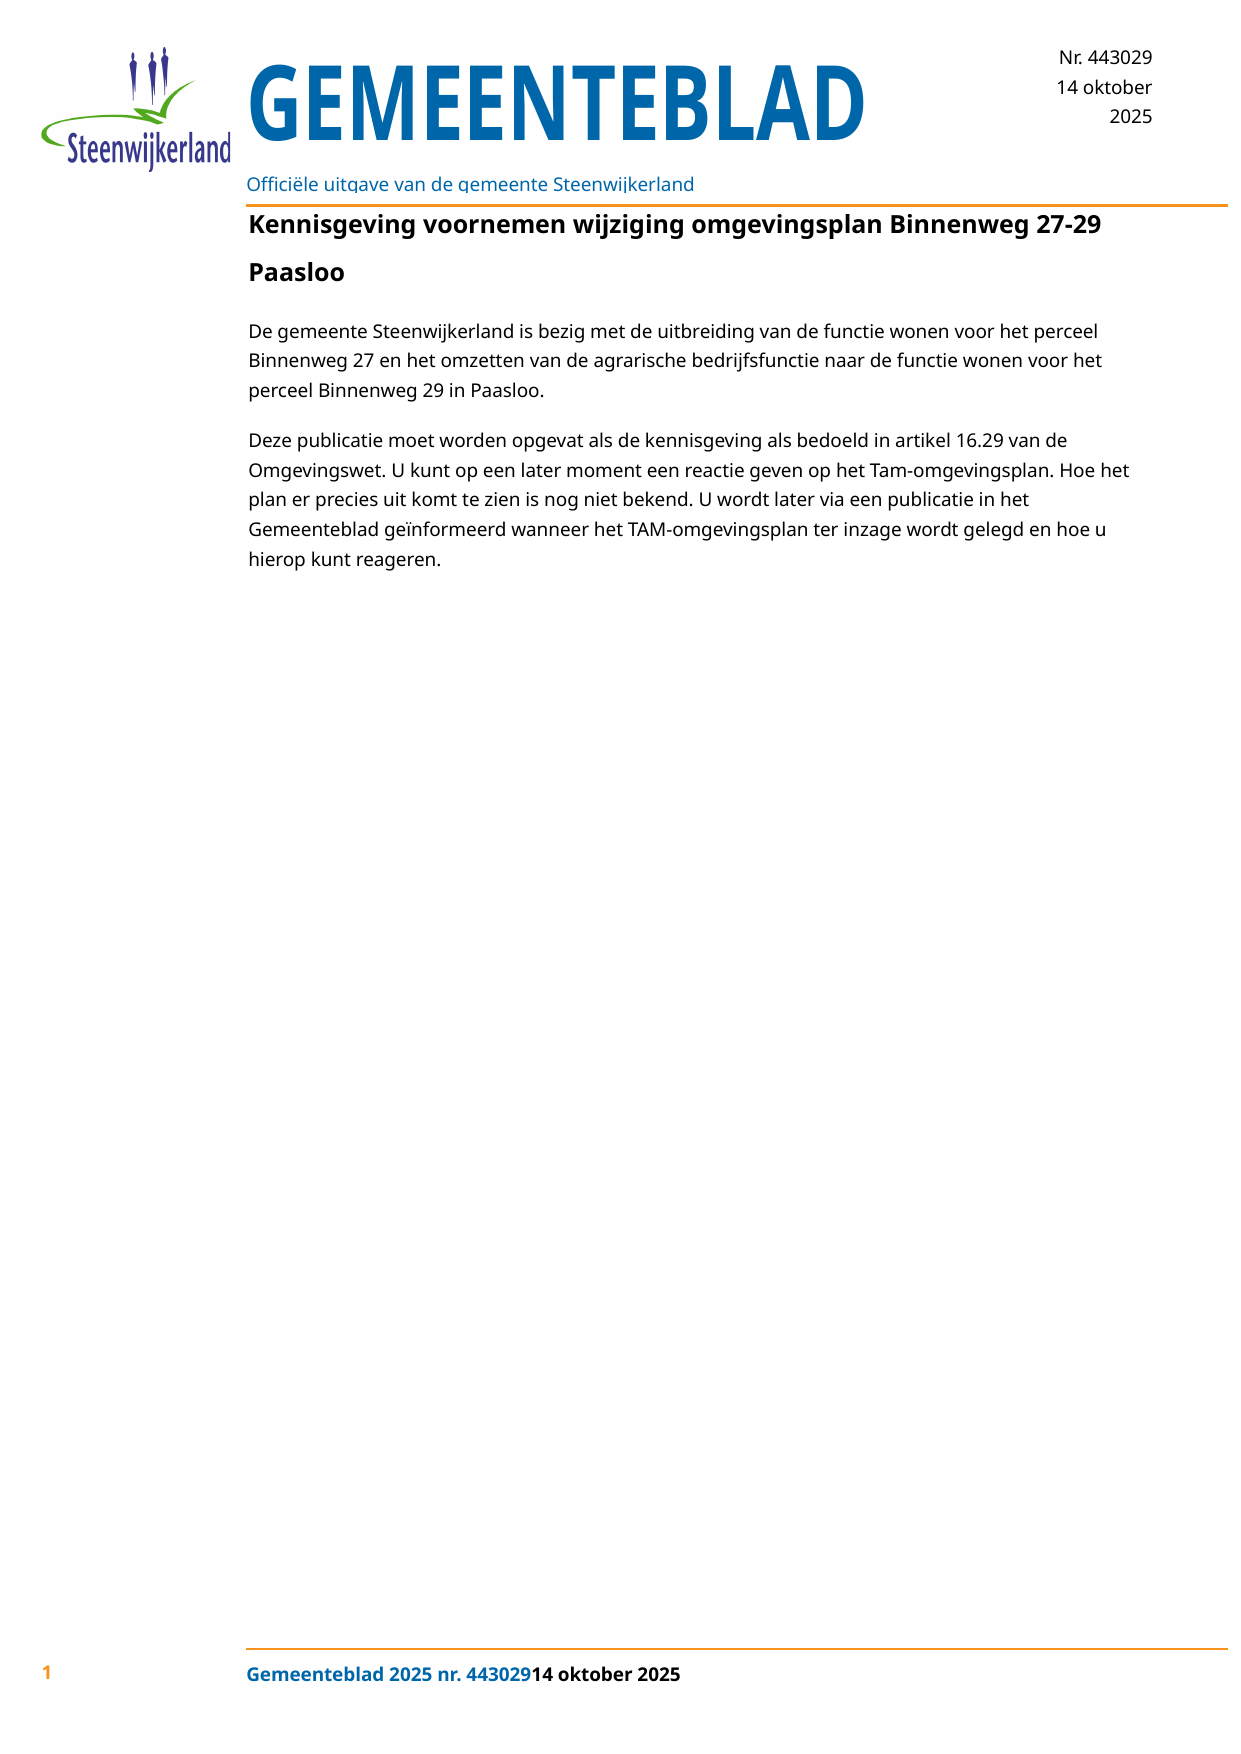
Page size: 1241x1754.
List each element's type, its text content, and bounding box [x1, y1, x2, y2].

text Deze publicatie moet worden opgevat als de kennisgeving als bedoeld in artikel 16.29 van de Omgevingswet. U kunt op een later moment een reactie geven op het Tam-omgevingsplan. Hoe het plan er precies uit komt te zien is nog niet bekend. U wordt later via een publicatie in het Gemeenteblad geïnformeerd wanneer het TAM-omgevingsplan ter inzage wordt gelegd en hoe u hierop kunt reageren. [248, 427, 1152, 572]
picture [41, 47, 231, 172]
text De gemeente Steenwijkerland is bezig met de uitbreiding van de functie wonen voor het perceel Binnenweg 27 en het omzetten van de agrarische bedrijfsfunctie naar de functie wonen voor het perceel Binnenweg 29 in Paasloo. [248, 318, 1152, 403]
text Kennisgeving voornemen wijziging omgevingsplan Binnenweg 27-29 Paasloo [248, 207, 1152, 288]
